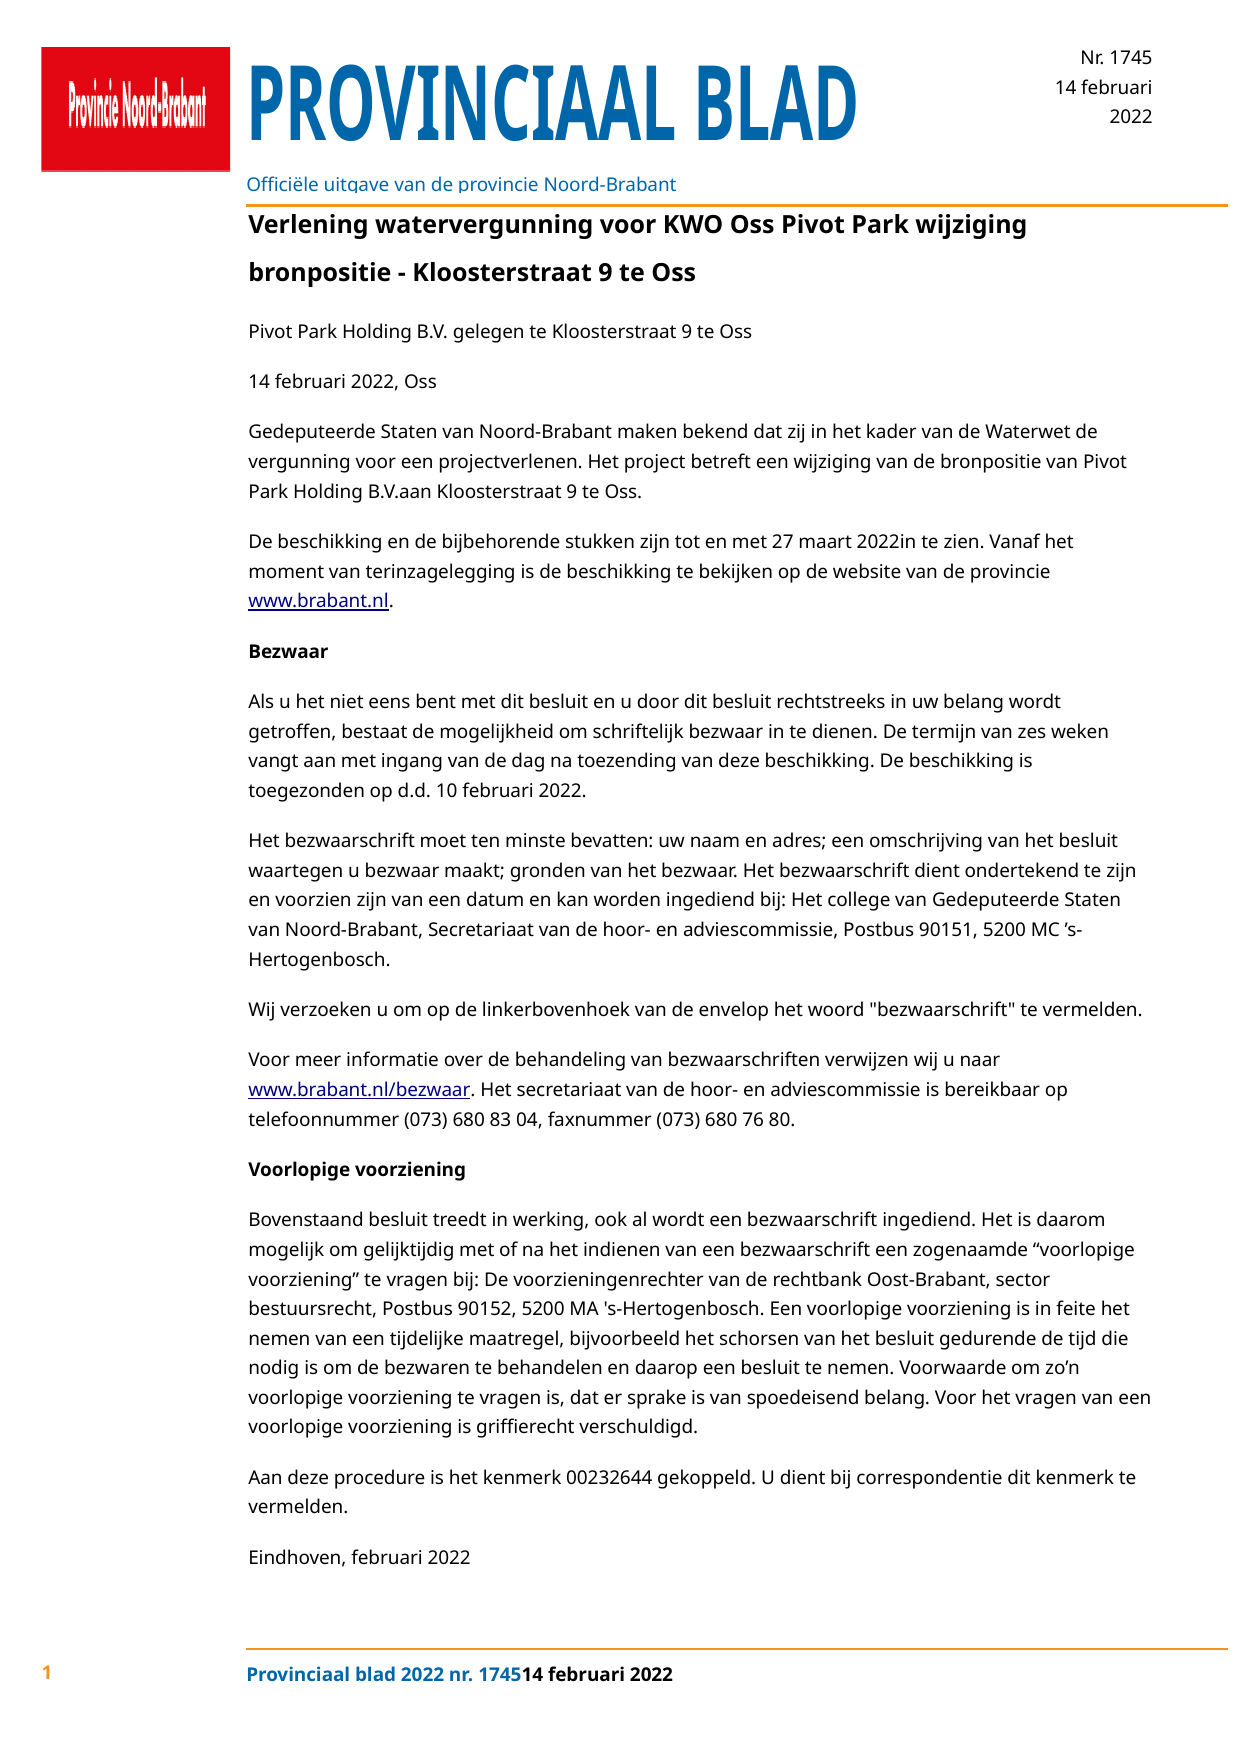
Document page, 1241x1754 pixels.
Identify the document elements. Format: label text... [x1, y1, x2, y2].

text Voorlopige voorziening [248, 1156, 1152, 1182]
text Verlening watervergunning voor KWO Oss Pivot Park wijziging bronpositie - Kloosterstraat 9 te Oss [248, 207, 1152, 288]
text Wij verzoeken u om op de linkerbovenhoek van de envelop het woord "bezwaarschrift" te vermelden. [248, 996, 1152, 1022]
text 14 februari 2022, Oss [248, 368, 1152, 394]
text De beschikking en de bijbehorende stukken zijn tot en met 27 maart 2022in te zien. Vanaf het moment van terinzagelegging is de beschikking te bekijken op de website van de provincie www.brabant.nl. [248, 528, 1152, 613]
text Voor meer informatie over de behandeling van bezwaarschriften verwijzen wij u naar www.brabant.nl/bezwaar. Het secretariaat van de hoor- en adviescommissie is bereikbaar op telefoonnummer (073) 680 83 04, faxnummer (073) 680 76 80. [248, 1047, 1152, 1132]
text Aan deze procedure is het kenmerk 00232644 gekoppeld. U dient bij correspondentie dit kenmerk te vermelden. [248, 1464, 1152, 1519]
text Pivot Park Holding B.V. gelegen te Kloosterstraat 9 te Oss [248, 318, 1152, 344]
text Bezwaar [248, 638, 1152, 664]
picture [41, 47, 231, 172]
text Het bezwaarschrift moet ten minste bevatten: uw naam en adres; een omschrijving van het besluit waartegen u bezwaar maakt; gronden van het bezwaar. Het bezwaarschrift dient ondertekend te zijn en voorzien zijn van een datum en kan worden ingediend bij: Het college van Gedeputeerde Staten van Noord-Brabant, Secretariaat van de hoor- en adviescommissie, Postbus 90151, 5200 MC ’s-Hertogenbosch. [248, 827, 1152, 972]
text Gedeputeerde Staten van Noord-Brabant maken bekend dat zij in het kader van de Waterwet de vergunning voor een projectverlenen. Het project betreft een wijziging van de bronpositie van Pivot Park Holding B.V.aan Kloosterstraat 9 te Oss. [248, 419, 1152, 504]
text Bovenstaand besluit treedt in werking, ook al wordt een bezwaarschrift ingediend. Het is daarom mogelijk om gelijktijdig met of na het indienen van een bezwaarschrift een zogenaamde “voorlopige voorziening” te vragen bij: De voorzieningenrechter van de rechtbank Oost-Brabant, sector bestuursrecht, Postbus 90152, 5200 MA 's-Hertogenbosch. Een voorlopige voorziening is in feite het nemen van een tijdelijke maatregel, bijvoorbeeld het schorsen van het besluit gedurende de tijd die nodig is om de bezwaren te behandelen en daarop een besluit te nemen. Voorwaarde om zo’n voorlopige voorziening te vragen is, dat er sprake is van spoedeisend belang. Voor het vragen van een voorlopige voorziening is griffierecht verschuldigd. [248, 1207, 1152, 1439]
text Als u het niet eens bent met dit besluit en u door dit besluit rechtstreeks in uw belang wordt getroffen, bestaat de mogelijkheid om schriftelijk bezwaar in te dienen. De termijn van zes weken vangt aan met ingang van de dag na toezending van deze beschikking. De beschikking is toegezonden op d.d. 10 februari 2022. [248, 688, 1152, 803]
text Eindhoven, februari 2022 [248, 1544, 1152, 1570]
